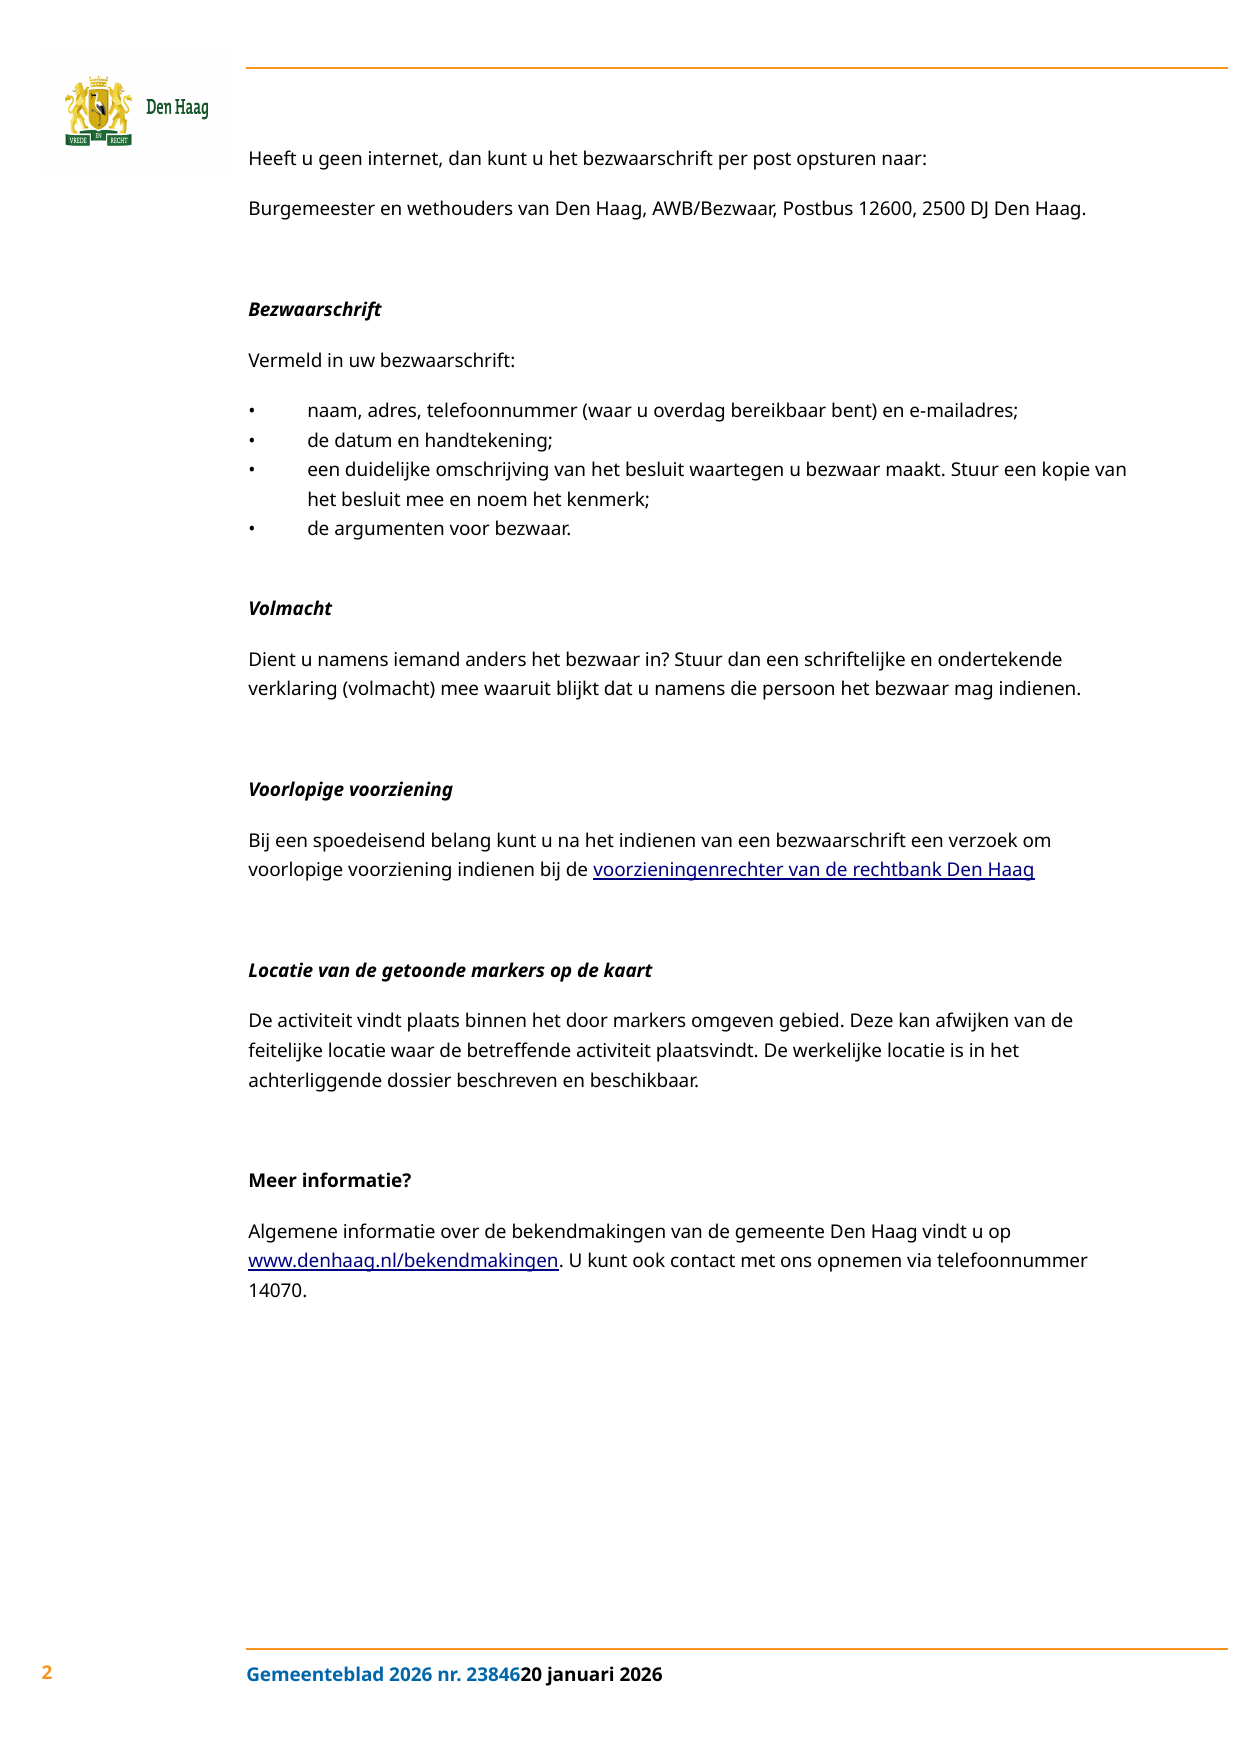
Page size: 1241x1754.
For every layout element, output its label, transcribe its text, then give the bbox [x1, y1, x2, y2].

list de datum en handtekening; [248, 427, 1152, 453]
list een duidelijke omschrijving van het besluit waartegen u bezwaar maakt. Stuur een kopie van het besluit mee en noem het kenmerk; [248, 456, 1152, 512]
text Heeft u geen internet, dan kunt u het bezwaarschrift per post opsturen naar: [248, 145, 1152, 171]
list naam, adres, telefoonnummer (waar u overdag bereikbaar bent) en e-mailadres; [248, 397, 1152, 423]
text Vermeld in uw bezwaarschrift: [248, 347, 1152, 373]
text Burgemeester en wethouders van Den Haag, AWB/Bezwaar, Postbus 12600, 2500 DJ Den Haag. [248, 196, 1152, 221]
text Dient u namens iemand anders het bezwaar in? Stuur dan een schriftelijke en ondertekende verklaring (volmacht) mee waaruit blijkt dat u namens die persoon het bezwaar mag indienen. [248, 646, 1152, 701]
text Bij een spoedeisend belang kunt u na het indienen van een bezwaarschrift een verzoek om voorlopige voorziening indienen bij de voorzieningenrechter van de rechtbank Den Haag [248, 827, 1152, 882]
text Voorlopige voorziening [248, 776, 1152, 802]
picture [41, 47, 231, 172]
text Volmacht [248, 596, 1152, 621]
text Meer informatie? [248, 1168, 1152, 1193]
text De activiteit vindt plaats binnen het door markers omgeven gebied. Deze kan afwijken van de feitelijke locatie waar de betreffende activiteit plaatsvindt. De werkelijke locatie is in het achterliggende dossier beschreven en beschikbaar. [248, 1008, 1152, 1093]
text Bezwaarschrift [248, 296, 1152, 322]
text Algemene informatie over de bekendmakingen van de gemeente Den Haag vindt u op www.denhaag.nl/bekendmakingen. U kunt ook contact met ons opnemen via telefoonnummer 14070. [248, 1218, 1152, 1303]
text Locatie van de getoonde markers op de kaart [248, 957, 1152, 983]
list de argumenten voor bezwaar. [248, 516, 1152, 541]
